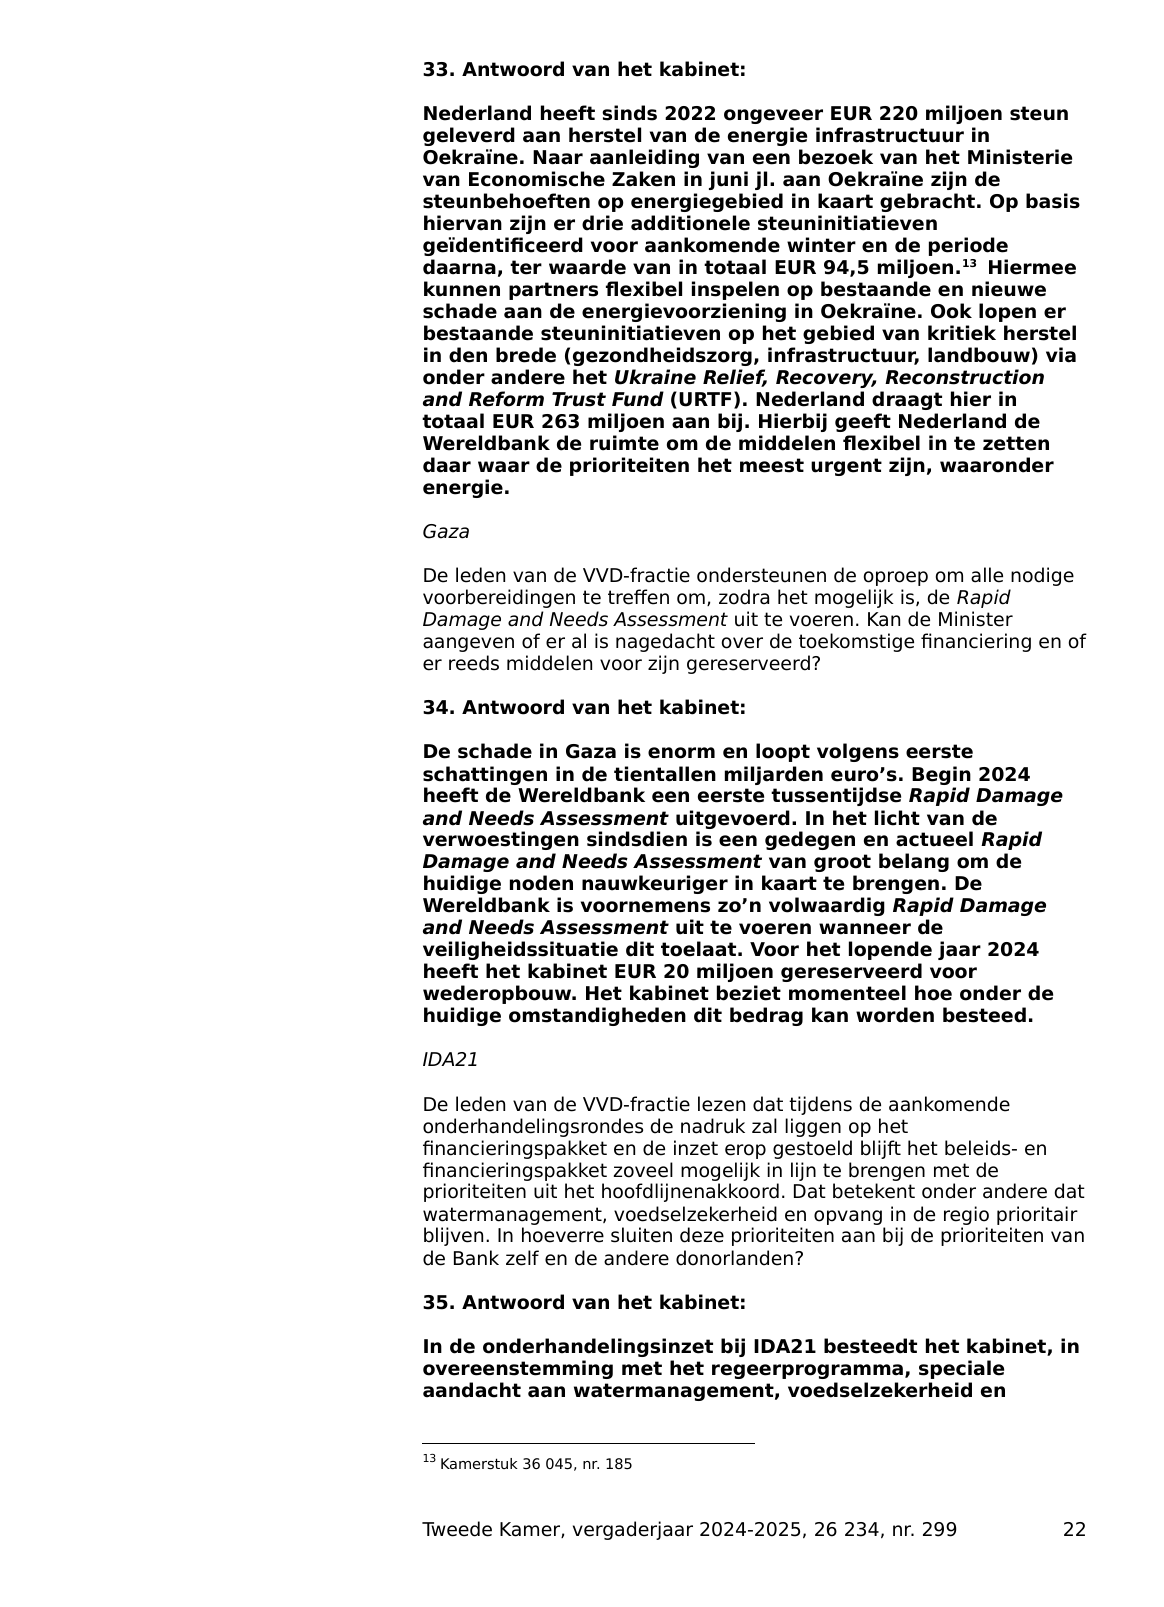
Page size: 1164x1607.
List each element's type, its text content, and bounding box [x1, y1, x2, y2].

text Nederland heeft sinds 2022 ongeveer EUR 220 miljoen steun geleverd aan herstel van de energie infrastructuur in Oekraïne. Naar aanleiding van een bezoek van het Ministerie van Economische Zaken in juni jl. aan Oekraïne zijn de steunbehoeften op energiegebied in kaart gebracht. Op basis hiervan zijn er drie additionele steuninitiatieven geïdentificeerd voor aankomende winter en de periode daarna, ter waarde van in totaal EUR 94,5 miljoen. Hiermee kunnen partners flexibel inspelen op bestaande en nieuwe schade aan de energievoorziening in Oekraïne. Ook lopen er bestaande steuninitiatieven op het gebied van kritiek herstel in den brede (gezondheidszorg, infrastructuur, landbouw) via onder andere het Ukraine Relief, Recovery, Reconstruction and Reform Trust Fund (URTF). Nederland draagt hier in totaal EUR 263 miljoen aan bij. Hierbij geeft Nederland de Wereldbank de ruimte om de middelen flexibel in te zetten daar waar de prioriteiten het meest urgent zijn, waaronder energie. [422, 103, 1087, 499]
text De schade in Gaza is enorm en loopt volgens eerste schattingen in de tientallen miljarden euro’s. Begin 2024 heeft de Wereldbank een eerste tussentijdse Rapid Damage and Needs Assessment uitgevoerd. In het licht van de verwoestingen sindsdien is een gedegen en actueel Rapid Damage and Needs Assessment van groot belang om de huidige noden nauwkeuriger in kaart te brengen. De Wereldbank is voornemens zo’n volwaardig Rapid Damage and Needs Assessment uit te voeren wanneer de veiligheidssituatie dit toelaat. Voor het lopende jaar 2024 heeft het kabinet EUR 20 miljoen gereserveerd voor wederopbouw. Het kabinet beziet momenteel hoe onder de huidige omstandigheden dit bedrag kan worden besteed. [422, 741, 1087, 1027]
subtitle 35. Antwoord van het kabinet: [422, 1292, 1087, 1313]
subtitle Gaza [422, 521, 1087, 543]
text Kamerstuk 36 045, nr. 185 [422, 1452, 1087, 1474]
subtitle IDA21 [422, 1049, 1087, 1071]
subtitle 33. Antwoord van het kabinet: [422, 59, 1087, 81]
text De leden van de VVD-fractie lezen dat tijdens de aankomende onderhandelingsrondes de nadruk zal liggen op het financieringspakket en de inzet erop gestoeld blijft het beleids- en financieringspakket zoveel mogelijk in lijn te brengen met de prioriteiten uit het hoofdlijnenakkoord. Dat betekent onder andere dat watermanagement, voedselzekerheid en opvang in de regio prioritair blijven. In hoeverre sluiten deze prioriteiten aan bij de prioriteiten van de Bank zelf en de andere donorlanden? [422, 1093, 1087, 1269]
subtitle 34. Antwoord van het kabinet: [422, 697, 1087, 719]
text In de onderhandelingsinzet bij IDA21 besteedt het kabinet, in overeenstemming met het regeerprogramma, speciale aandacht aan watermanagement, voedselzekerheid en [422, 1336, 1087, 1402]
text De leden van de VVD-fractie ondersteunen de oproep om alle nodige voorbereidingen te treffen om, zodra het mogelijk is, de Rapid Damage and Needs Assessment uit te voeren. Kan de Minister aangeven of er al is nagedacht over de toekomstige financiering en of er reeds middelen voor zijn gereserveerd? [422, 565, 1087, 675]
